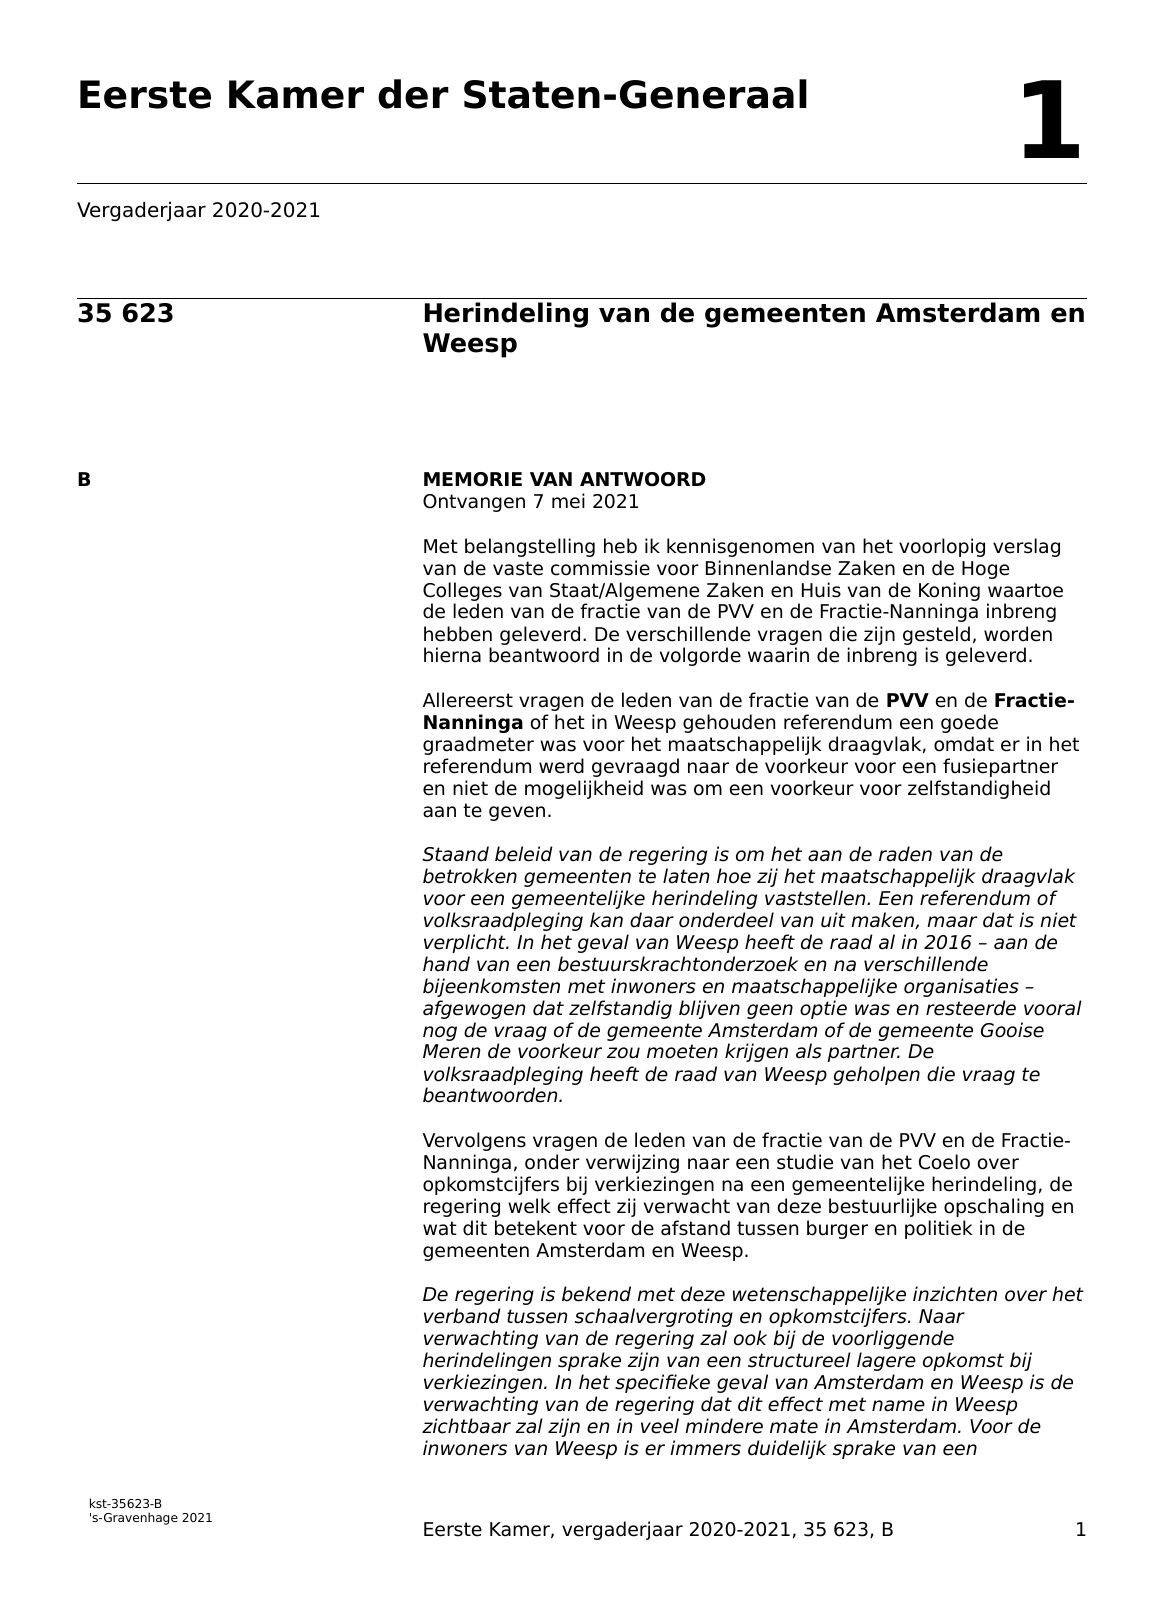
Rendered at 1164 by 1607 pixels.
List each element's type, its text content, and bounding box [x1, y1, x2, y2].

text 's-Gravenhage 2021 [88, 1511, 323, 1525]
table_header Eerste Kamer der Staten-Generaal [77, 59, 886, 183]
table_cell Vergaderjaar 2020-2021 [77, 184, 1087, 298]
subtitle 35 623 Herindeling van de gemeenten Amsterdam en Weesp [77, 299, 1087, 358]
text Ontvangen 7 mei 2021 [422, 491, 1087, 513]
subtitle B MEMORIE VAN ANTWOORD [77, 469, 1087, 491]
text Met belangstelling heb ik kennisgenomen van het voorlopig verslag van de vaste commissie voor Binnenlandse Zaken en de Hoge Colleges van Staat/Algemene Zaken en Huis van de Koning waartoe de leden van de fractie van de PVV en de Fractie-Nanninga inbreng hebben geleverd. De verschillende vragen die zijn gesteld, worden hierna beantwoord in de volgorde waarin de inbreng is geleverd. [422, 536, 1087, 667]
table_header 1 [886, 59, 1087, 183]
text Allereerst vragen de leden van de fractie van de PVV en de Fractie-Nanninga of het in Weesp gehouden referendum een goede graadmeter was voor het maatschappelijk draagvlak, omdat er in het referendum werd gevraagd naar de voorkeur voor een fusiepartner en niet de mogelijkheid was om een voorkeur voor zelfstandigheid aan te geven. [422, 689, 1087, 821]
text kst-35623-B [88, 1497, 323, 1511]
text De regering is bekend met deze wetenschappelijke inzichten over het verband tussen schaalvergroting en opkomstcijfers. Naar verwachting van de regering zal ook bij de voorliggende herindelingen sprake zijn van een structureel lagere opkomst bij verkiezingen. In het specifieke geval van Amsterdam en Weesp is de verwachting van de regering dat dit effect met name in Weesp zichtbaar zal zijn en in veel mindere mate in Amsterdam. Voor de inwoners van Weesp is er immers duidelijk sprake van een [422, 1284, 1087, 1459]
text Vervolgens vragen de leden van de fractie van de PVV en de Fractie-Nanninga, onder verwijzing naar een studie van het Coelo over opkomstcijfers bij verkiezingen na een gemeentelijke herindeling, de regering welk effect zij verwacht van deze bestuurlijke opschaling en wat dit betekent voor de afstand tussen burger en politiek in de gemeenten Amsterdam en Weesp. [422, 1129, 1087, 1261]
text Staand beleid van de regering is om het aan de raden van de betrokken gemeenten te laten hoe zij het maatschappelijk draagvlak voor een gemeentelijke herindeling vaststellen. Een referendum of volksraadpleging kan daar onderdeel van uit maken, maar dat is niet verplicht. In het geval van Weesp heeft de raad al in 2016 – aan de hand van een bestuurskrachtonderzoek en na verschillende bijeenkomsten met inwoners en maatschappelijke organisaties – afgewogen dat zelfstandig blijven geen optie was en resteerde vooral nog de vraag of de gemeente Amsterdam of de gemeente Gooise Meren de voorkeur zou moeten krijgen als partner. De volksraadpleging heeft de raad van Weesp geholpen die vraag te beantwoorden. [422, 844, 1087, 1107]
